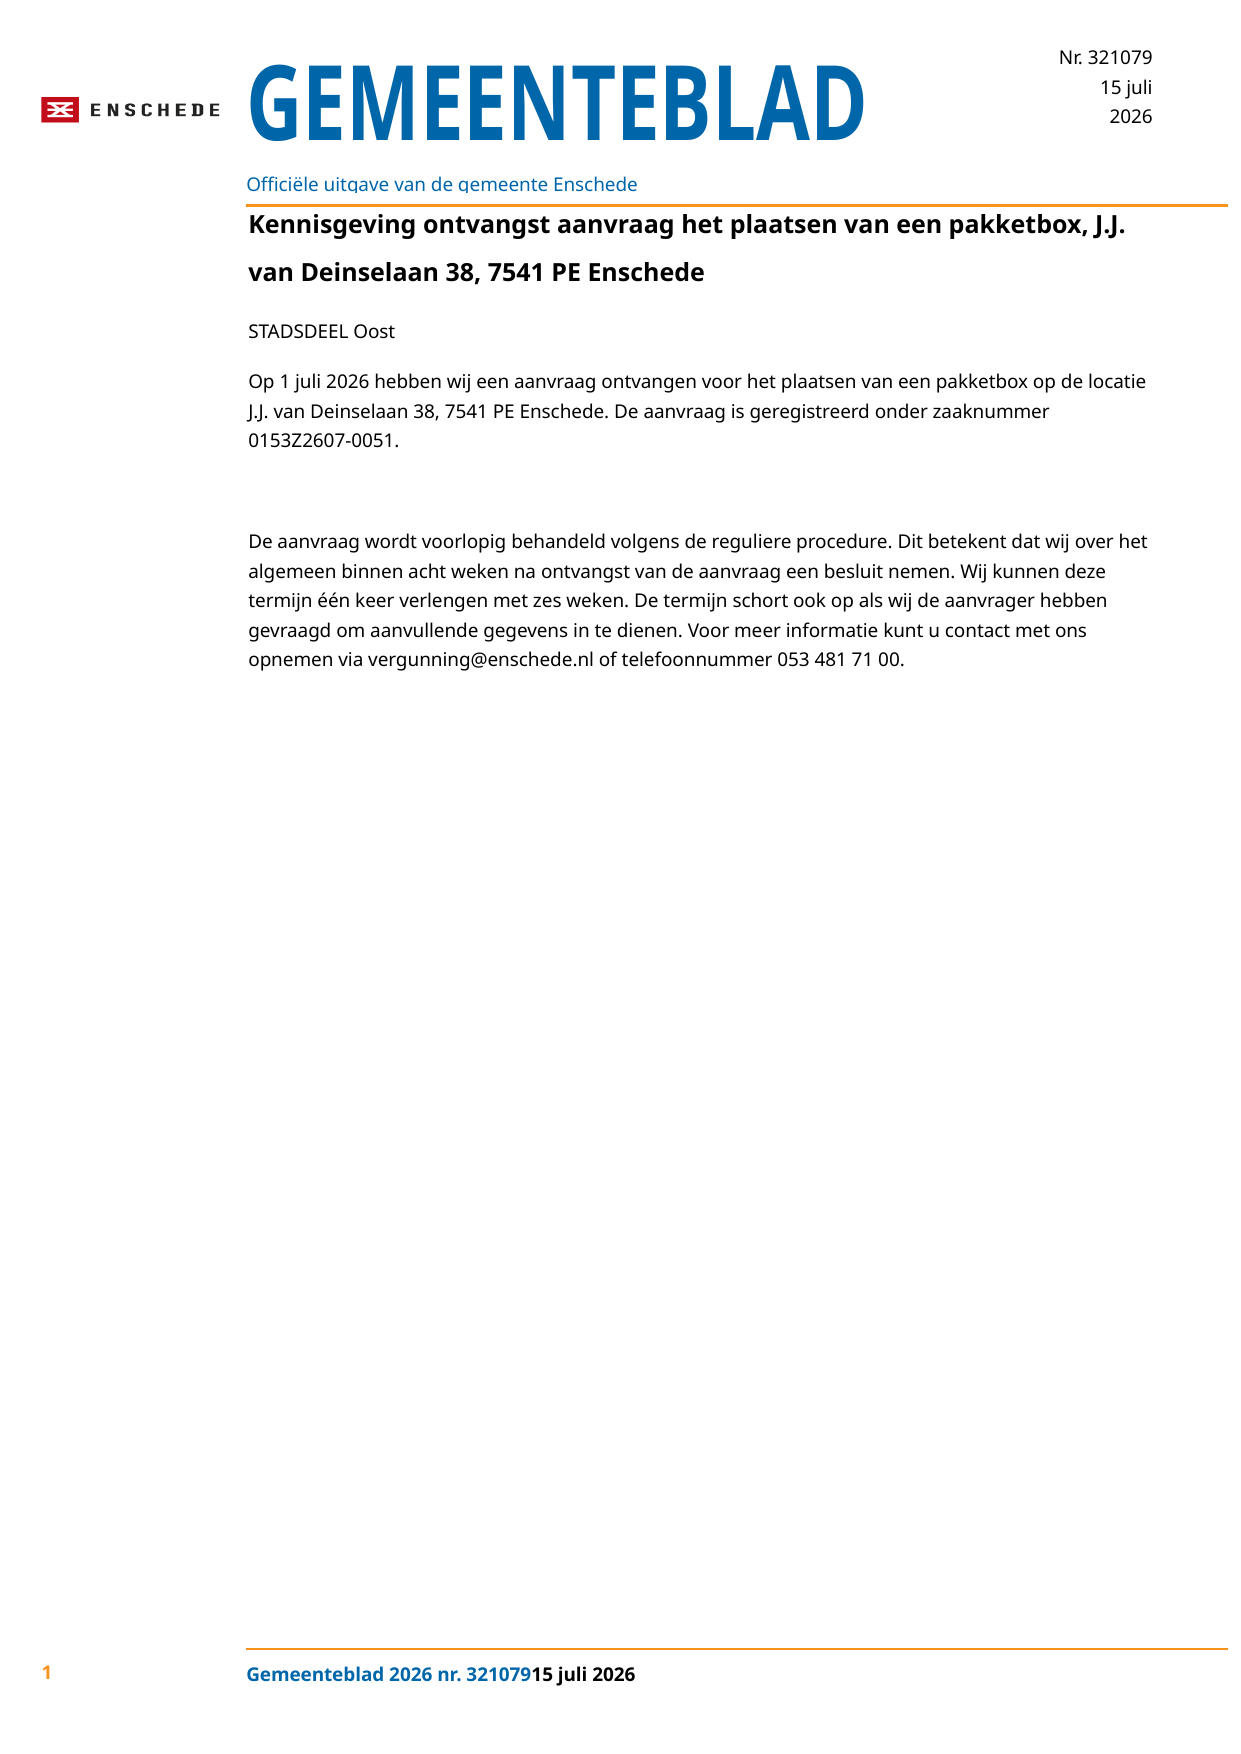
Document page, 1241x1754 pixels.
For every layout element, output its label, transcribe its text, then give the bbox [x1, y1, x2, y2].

text De aanvraag wordt voorlopig behandeld volgens de reguliere procedure. Dit betekent dat wij over het algemeen binnen acht weken na ontvangst van de aanvraag een besluit nemen. Wij kunnen deze termijn één keer verlengen met zes weken. De termijn schort ook op als wij de aanvrager hebben gevraagd om aanvullende gegevens in te dienen. Voor meer informatie kunt u contact met ons opnemen via vergunning@enschede.nl of telefoonnummer 053 481 71 00. [248, 528, 1152, 672]
text Op 1 juli 2026 hebben wij een aanvraag ontvangen voor het plaatsen van een pakketbox op de locatie J.J. van Deinselaan 38, 7541 PE Enschede. De aanvraag is geregistreerd onder zaaknummer 0153Z2607-0051. [248, 368, 1152, 453]
text STADSDEEL Oost [248, 318, 1152, 344]
text Kennisgeving ontvangst aanvraag het plaatsen van een pakketbox, J.J. van Deinselaan 38, 7541 PE Enschede [248, 207, 1152, 288]
picture [41, 47, 231, 172]
